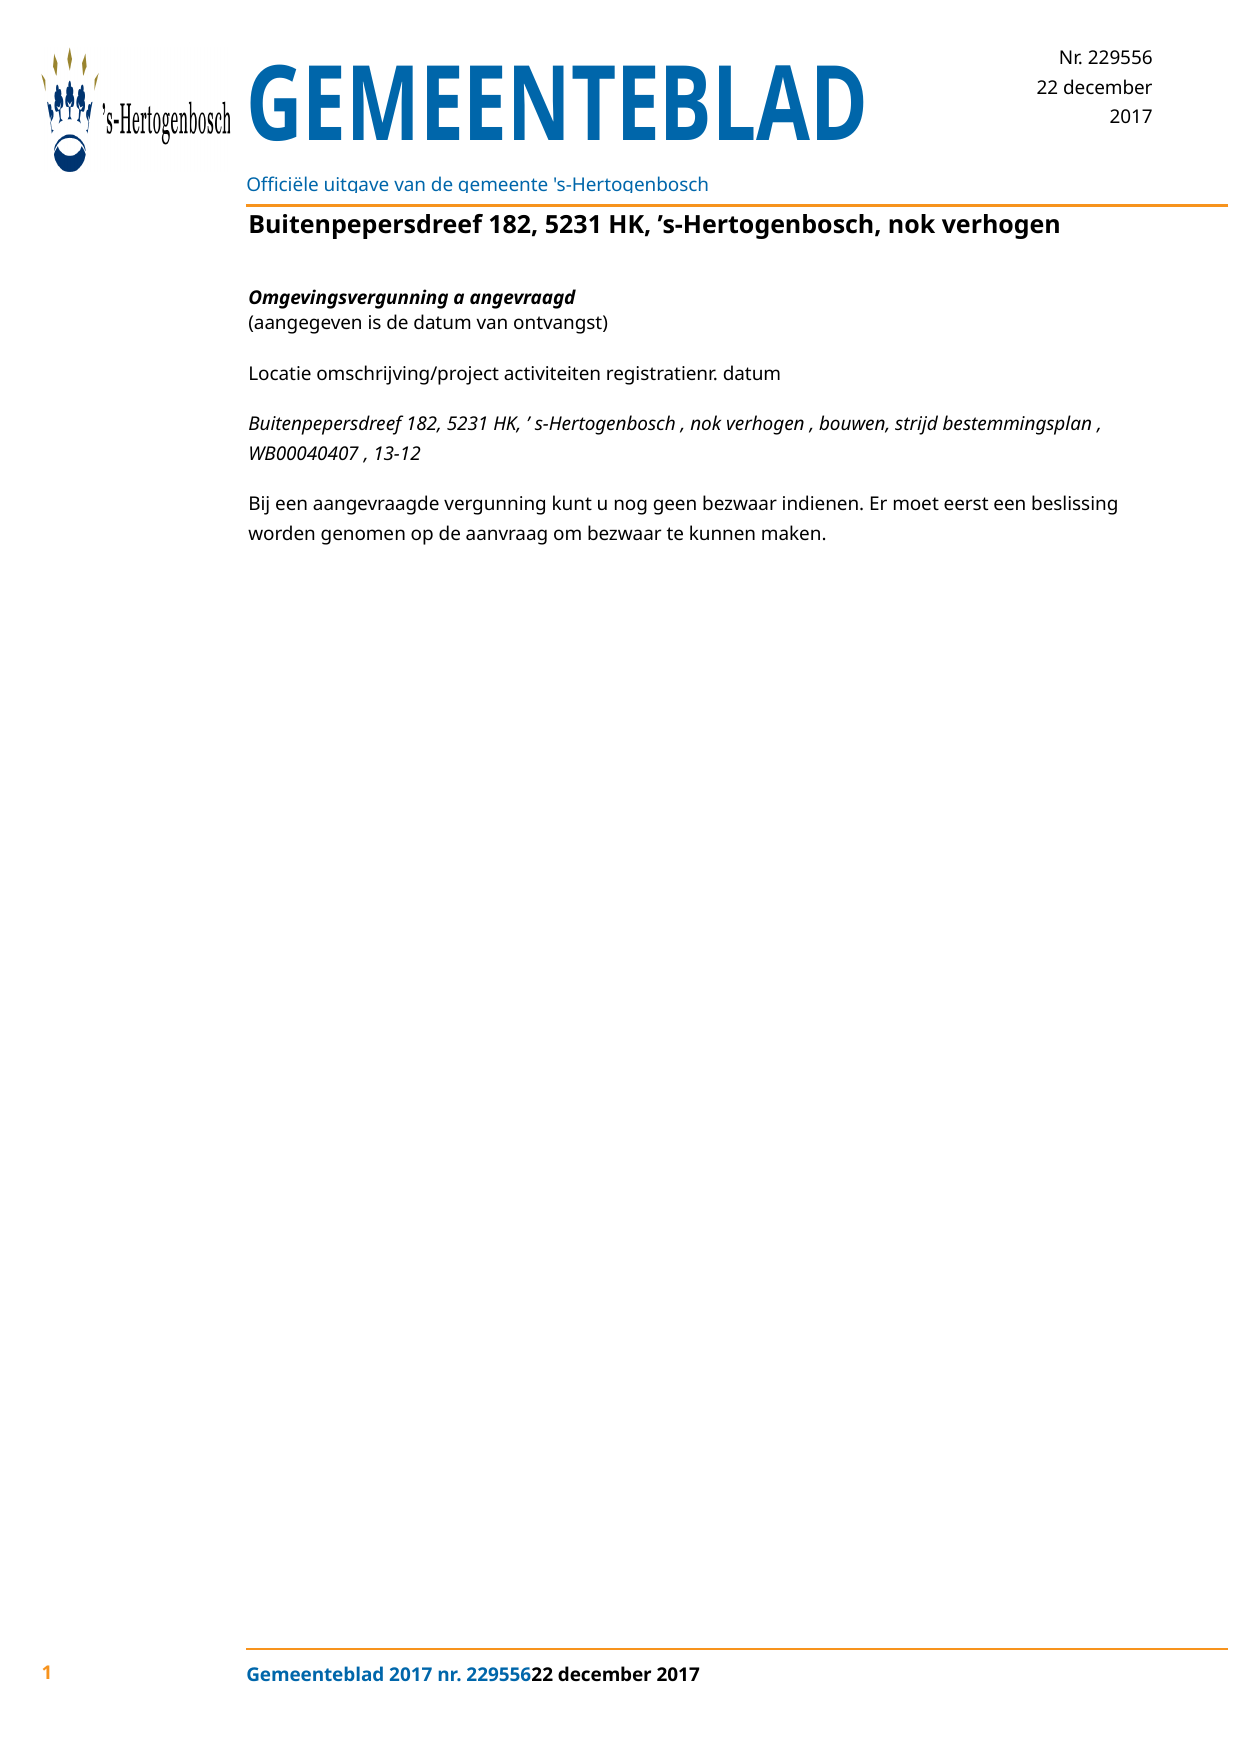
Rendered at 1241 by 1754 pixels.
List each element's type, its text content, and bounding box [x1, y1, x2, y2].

text Omgevingsvergunning a angevraagd [248, 284, 1152, 309]
text (aangegeven is de datum van ontvangst) [248, 309, 1152, 335]
text Buitenpepersdreef 182, 5231 HK, ’s-Hertogenbosch, nok verhogen [248, 207, 1152, 241]
text Bij een aangevraagde vergunning kunt u nog geen bezwaar indienen. Er moet eerst een beslissing worden genomen op de aanvraag om bezwaar te kunnen maken. [248, 490, 1152, 546]
picture [41, 47, 231, 172]
text Buitenpepersdreef 182, 5231 HK, ’ s-Hertogenbosch , nok verhogen , bouwen, strijd bestemmingsplan , WB00040407 , 13-12 [248, 410, 1152, 466]
text Locatie omschrijving/project activiteiten registratienr. datum [248, 360, 1152, 386]
